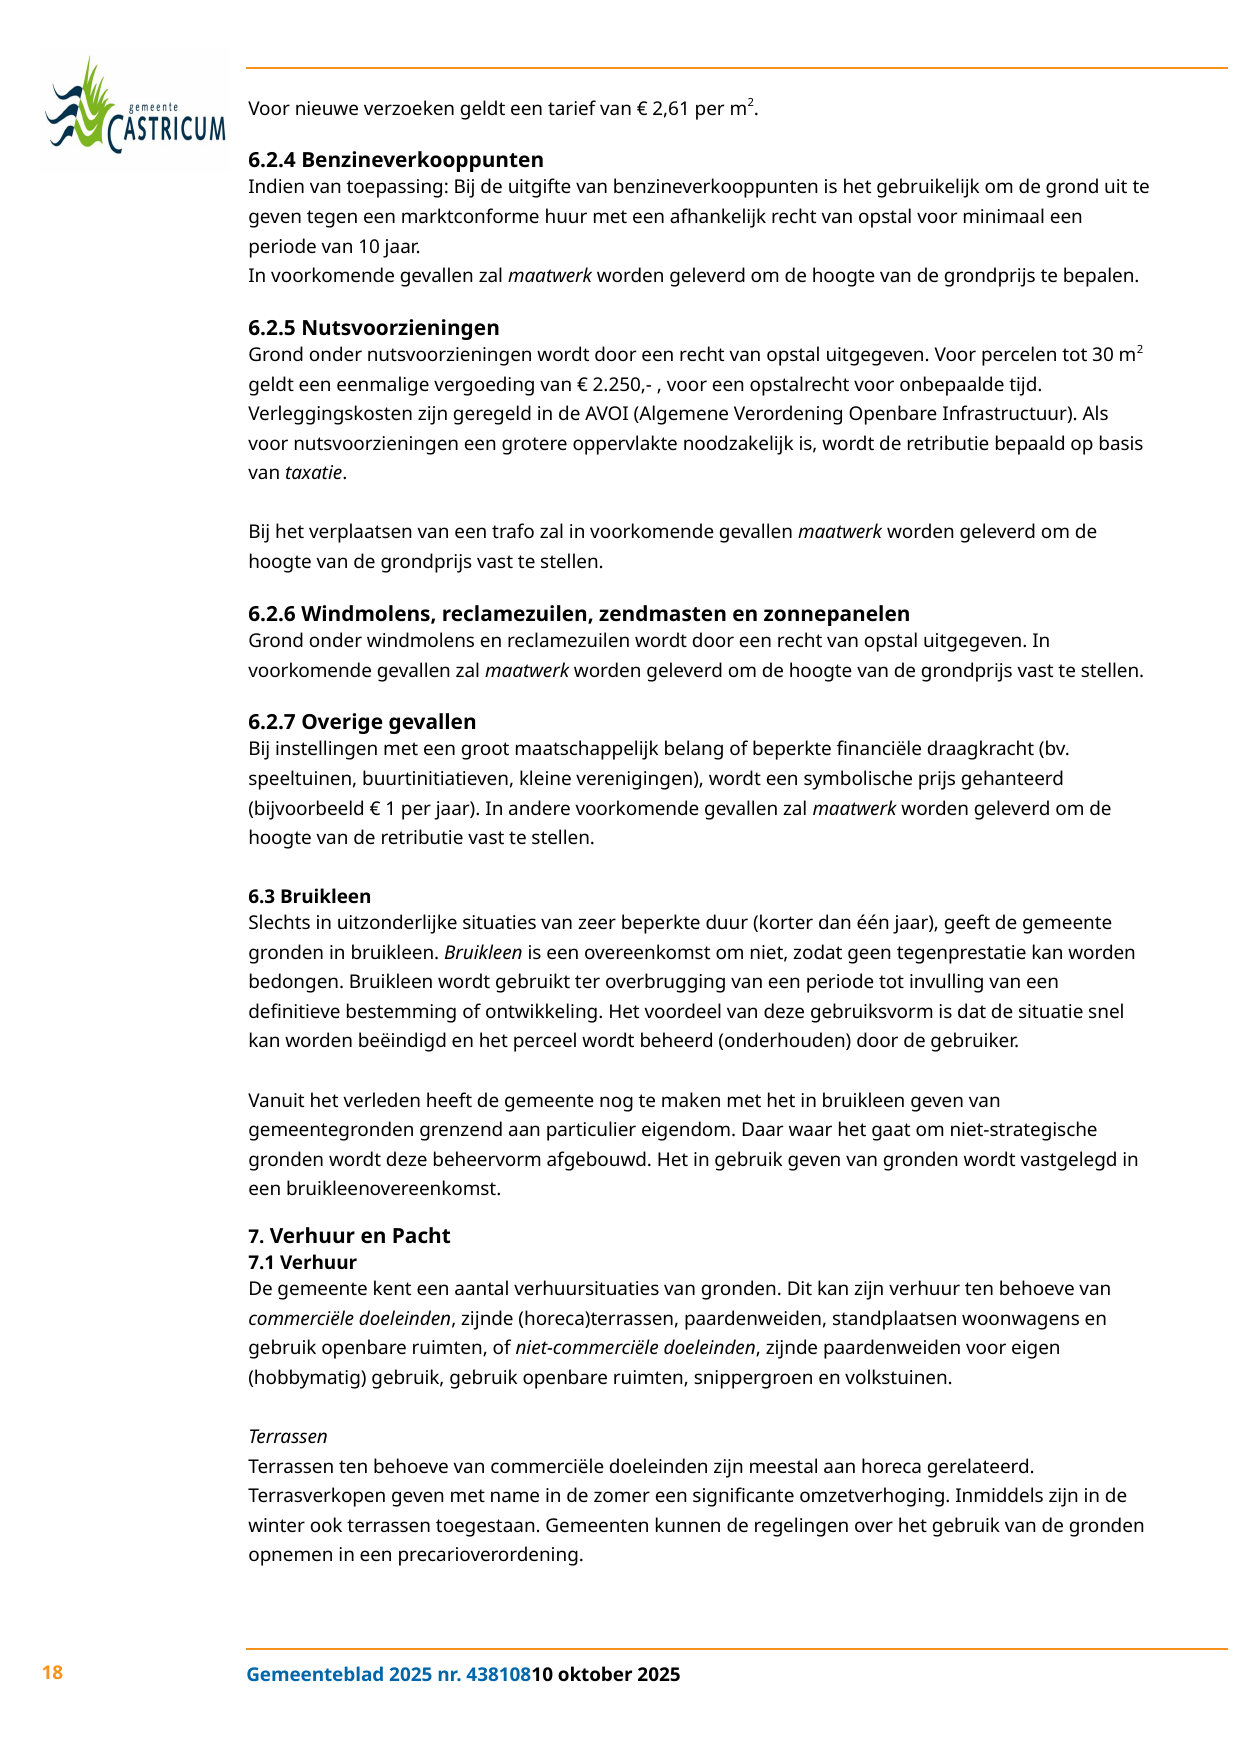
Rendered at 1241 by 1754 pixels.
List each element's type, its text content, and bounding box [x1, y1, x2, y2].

text Grond onder nutsvoorzieningen wordt door een recht van opstal uitgegeven. Voor percelen tot 30 m2 geldt een eenmalige vergoeding van € 2.250,- , voor een opstalrecht voor onbepaalde tijd. Verleggingskosten zijn geregeld in de AVOI (Algemene Verordening Openbare Infrastructuur). Als voor nutsvoorzieningen een grotere oppervlakte noodzakelijk is, wordt de retributie bepaald op basis van taxatie. [248, 341, 1152, 485]
text Terrassen [248, 1423, 1152, 1449]
text Bij het verplaatsen van een trafo zal in voorkomende gevallen maatwerk worden geleverd om de hoogte van de grondprijs vast te stellen. [248, 519, 1152, 574]
text In voorkomende gevallen zal maatwerk worden geleverd om de hoogte van de grondprijs te bepalen. [248, 262, 1152, 288]
text Grond onder windmolens en reclamezuilen wordt door een recht van opstal uitgegeven. In voorkomende gevallen zal maatwerk worden geleverd om de hoogte van de grondprijs vast te stellen. [248, 627, 1152, 682]
text Voor nieuwe verzoeken geldt een tarief van € 2,61 per m2. [248, 95, 1152, 121]
text Vanuit het verleden heeft de gemeente nog te maken met het in bruikleen geven van gemeentegronden grenzend aan particulier eigendom. Daar waar het gaat om niet-strategische gronden wordt deze beheervorm afgebouwd. Het in gebruik geven van gronden wordt vastgelegd in een bruikleenovereenkomst. [248, 1087, 1152, 1201]
text 7. Verhuur en Pacht [248, 1221, 1152, 1249]
text 7.1 Verhuur [248, 1249, 1152, 1275]
text 6.2.5 Nutsvoorzieningen [248, 313, 1152, 341]
text Bij instellingen met een groot maatschappelijk belang of beperkte financiële draagkracht (bv. speeltuinen, buurtinitiatieven, kleine verenigingen), wordt een symbolische prijs gehanteerd (bijvoorbeeld € 1 per jaar). In andere voorkomende gevallen zal maatwerk worden geleverd om de hoogte van de retributie vast te stellen. [248, 736, 1152, 850]
picture [41, 47, 231, 172]
text 6.2.6 Windmolens, reclamezuilen, zendmasten en zonnepanelen [248, 599, 1152, 627]
text Terrassen ten behoeve van commerciële doeleinden zijn meestal aan horeca gerelateerd. Terrasverkopen geven met name in de zomer een significante omzetverhoging. Inmiddels zijn in de winter ook terrassen toegestaan. Gemeenten kunnen de regelingen over het gebruik van de gronden opnemen in een precarioverordening. [248, 1453, 1152, 1567]
text De gemeente kent een aantal verhuursituaties van gronden. Dit kan zijn verhuur ten behoeve van commerciële doeleinden, zijnde (horeca)terrassen, paardenweiden, standplaatsen woonwagens en gebruik openbare ruimten, of niet-commerciële doeleinden, zijnde paardenweiden voor eigen (hobbymatig) gebruik, gebruik openbare ruimten, snippergroen en volkstuinen. [248, 1275, 1152, 1390]
text 6.2.4 Benzineverkooppunten [248, 145, 1152, 174]
text 6.3 Bruikleen [248, 883, 1152, 909]
text Indien van toepassing: Bij de uitgifte van benzineverkooppunten is het gebruikelijk om de grond uit te geven tegen een marktconforme huur met een afhankelijk recht van opstal voor minimaal een periode van 10 jaar. [248, 174, 1152, 258]
text 6.2.7 Overige gevallen [248, 707, 1152, 736]
text Slechts in uitzonderlijke situaties van zeer beperkte duur (korter dan één jaar), geeft de gemeente gronden in bruikleen. Bruikleen is een overeenkomst om niet, zodat geen tegenprestatie kan worden bedongen. Bruikleen wordt gebruikt ter overbrugging van een periode tot invulling van een definitieve bestemming of ontwikkeling. Het voordeel van deze gebruiksvorm is dat de situatie snel kan worden beëindigd en het perceel wordt beheerd (onderhouden) door de gebruiker. [248, 909, 1152, 1053]
